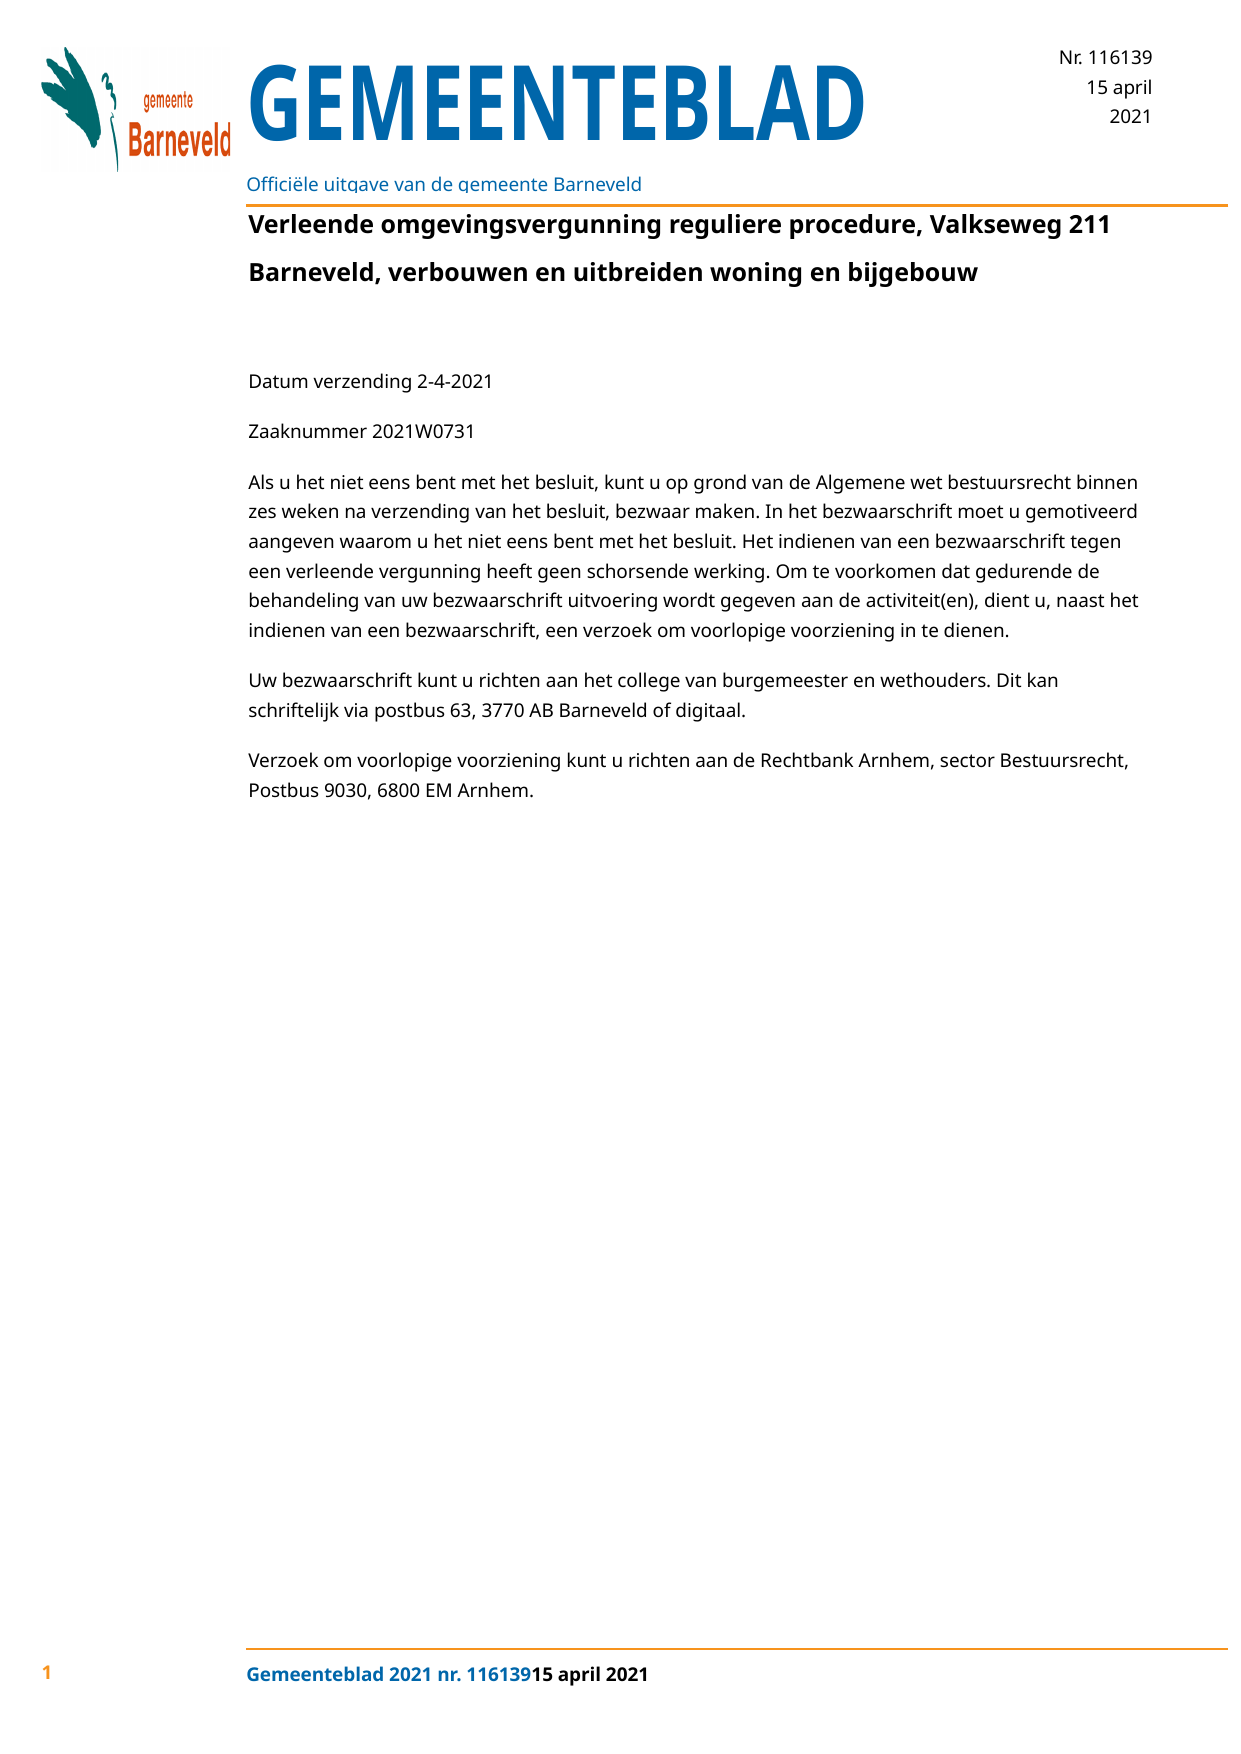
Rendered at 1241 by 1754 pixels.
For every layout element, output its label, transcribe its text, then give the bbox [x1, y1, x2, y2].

text Zaaknummer 2021W0731 [248, 419, 1152, 444]
text Verzoek om voorlopige voorziening kunt u richten aan de Rechtbank Arnhem, sector Bestuursrecht, Postbus 9030, 6800 EM Arnhem. [248, 747, 1152, 803]
text Uw bezwaarschrift kunt u richten aan het college van burgemeester en wethouders. Dit kan schriftelijk via postbus 63, 3770 AB Barneveld of digitaal. [248, 667, 1152, 723]
text Als u het niet eens bent met het besluit, kunt u op grond van de Algemene wet bestuursrecht binnen zes weken na verzending van het besluit, bezwaar maken. In het bezwaarschrift moet u gemotiveerd aangeven waarom u het niet eens bent met het besluit. Het indienen van een bezwaarschrift tegen een verleende vergunning heeft geen schorsende werking. Om te voorkomen dat gedurende de behandeling van uw bezwaarschrift uitvoering wordt gegeven aan de activiteit(en), dient u, naast het indienen van een bezwaarschrift, een verzoek om voorlopige voorziening in te dienen. [248, 469, 1152, 643]
picture [41, 47, 231, 172]
text Datum verzending 2-4-2021 [248, 368, 1152, 394]
text Verleende omgevingsvergunning reguliere procedure, Valkseweg 211 Barneveld, verbouwen en uitbreiden woning en bijgebouw [248, 207, 1152, 288]
